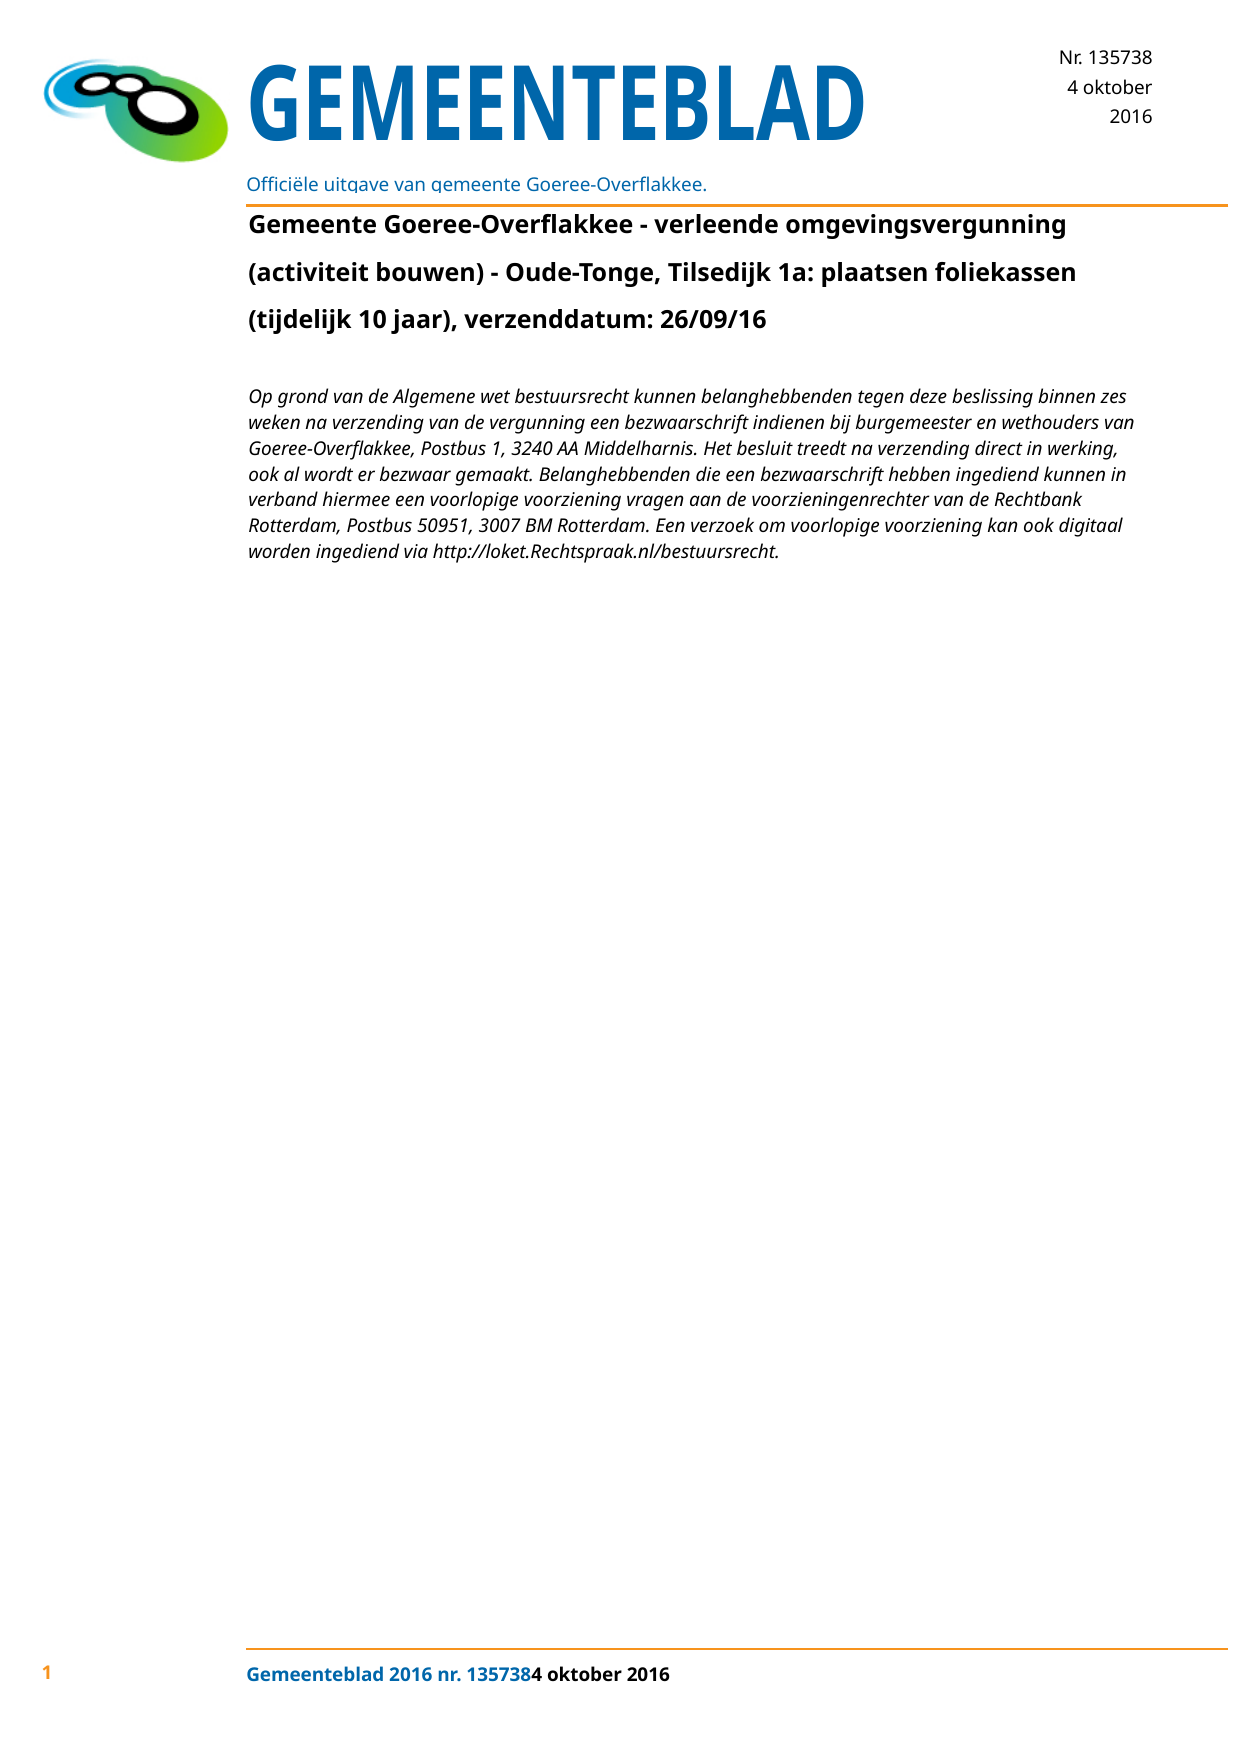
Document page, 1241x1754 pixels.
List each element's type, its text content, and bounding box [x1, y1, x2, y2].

text Gemeente Goeree-Overflakkee - verleende omgevingsvergunning (activiteit bouwen) - Oude-Tonge, Tilsedijk 1a: plaatsen foliekassen (tijdelijk 10 jaar), verzenddatum: 26/09/16 [248, 207, 1152, 336]
text Op grond van de Algemene wet bestuursrecht kunnen belanghebbenden tegen deze beslissing binnen zes weken na verzending van de vergunning een bezwaarschrift indienen bij burgemeester en wethouders van Goeree-Overflakkee, Postbus 1, 3240 AA Middelharnis. Het besluit treedt na verzending direct in werking, ook al wordt er bezwaar gemaakt. Belanghebbenden die een bezwaarschrift hebben ingediend kunnen in verband hiermee een voorlopige voorziening vragen aan de voorzieningenrechter van de Rechtbank Rotterdam, Postbus 50951, 3007 BM Rotterdam. Een verzoek om voorlopige voorziening kan ook digitaal worden ingediend via http://loket.Rechtspraak.nl/bestuursrecht. [248, 384, 1152, 564]
picture [41, 47, 231, 172]
